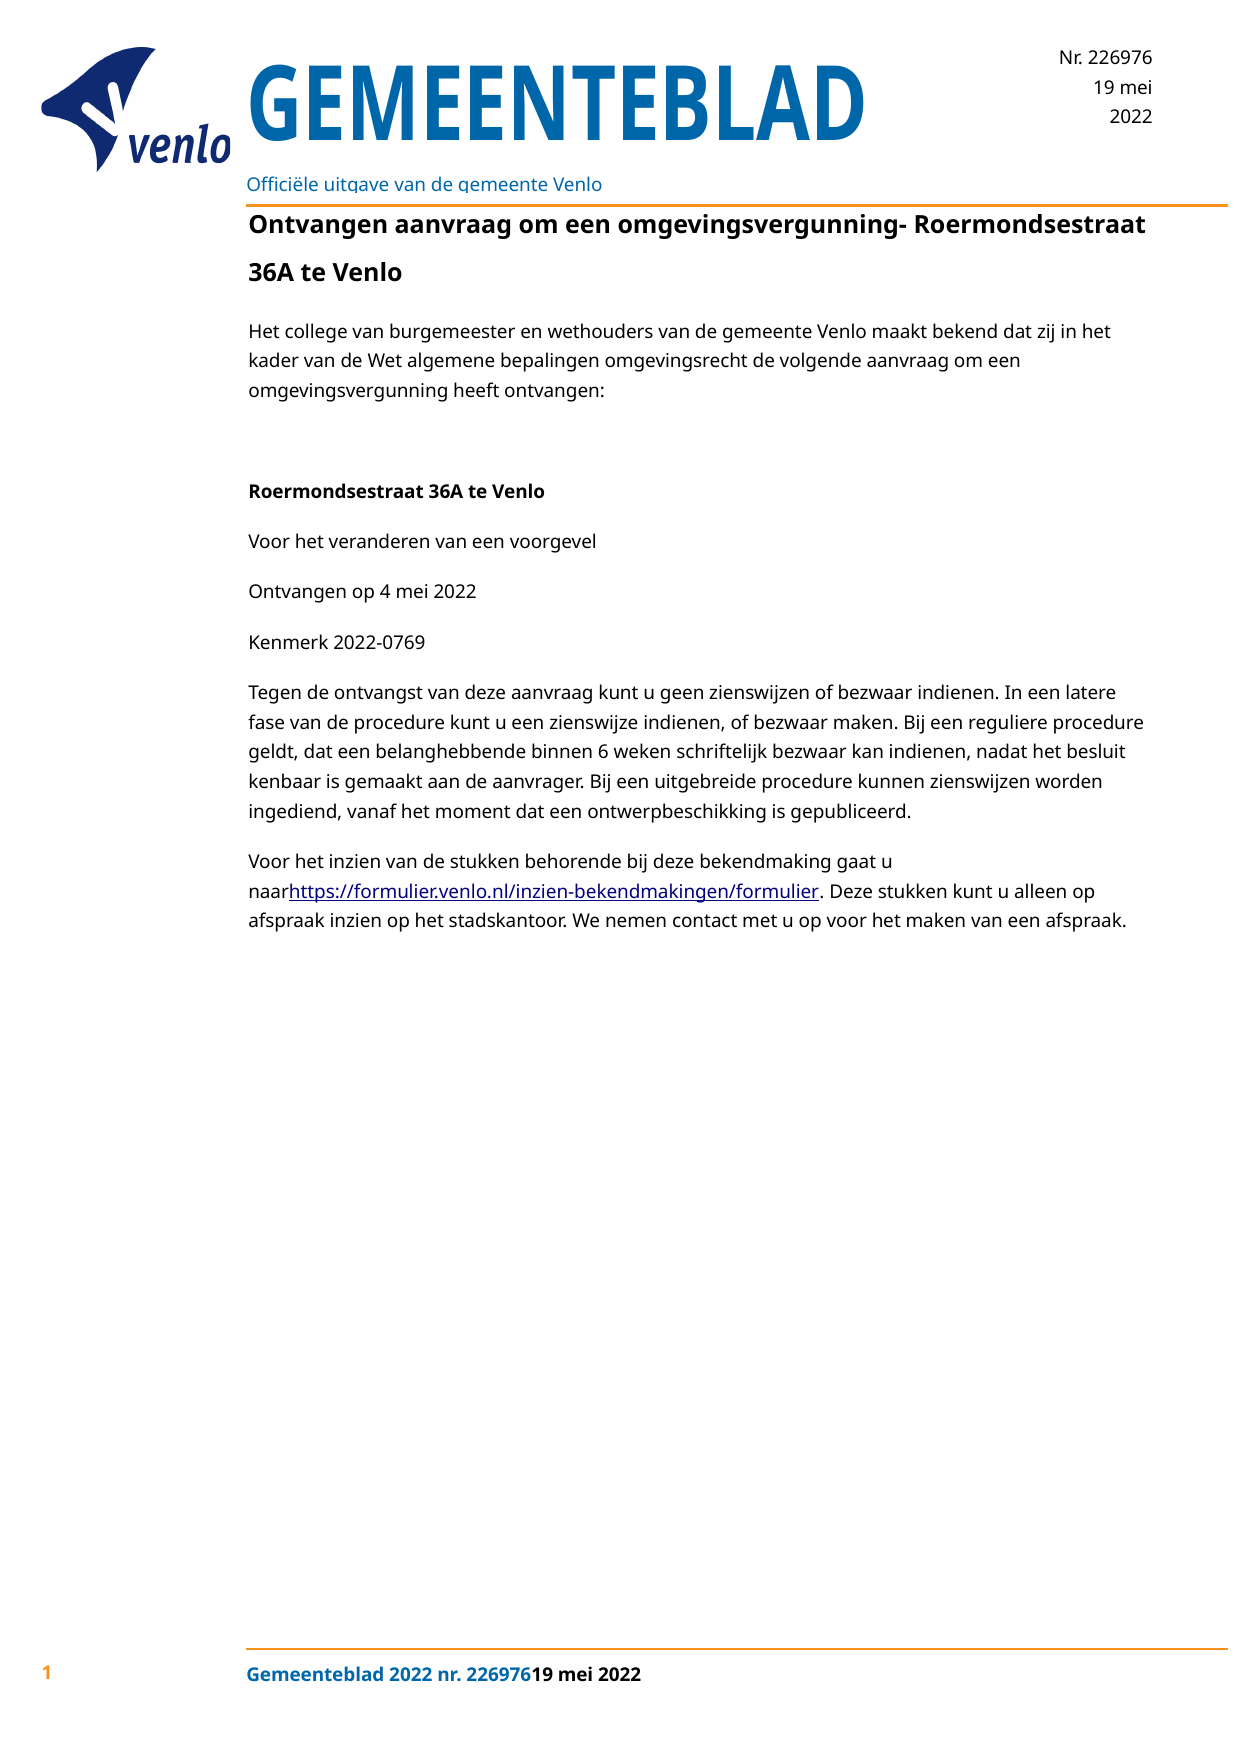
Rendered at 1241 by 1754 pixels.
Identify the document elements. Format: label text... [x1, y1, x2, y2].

text Ontvangen aanvraag om een omgevingsvergunning- Roermondsestraat 36A te Venlo [248, 207, 1152, 288]
text Roermondsestraat 36A te Venlo [248, 478, 1152, 504]
text Tegen de ontvangst van deze aanvraag kunt u geen zienswijzen of bezwaar indienen. In een latere fase van de procedure kunt u een zienswijze indienen, of bezwaar maken. Bij een reguliere procedure geldt, dat een belanghebbende binnen 6 weken schriftelijk bezwaar kan indienen, nadat het besluit kenbaar is gemaakt aan de aanvrager. Bij een uitgebreide procedure kunnen zienswijzen worden ingediend, vanaf het moment dat een ontwerpbeschikking is gepubliceerd. [248, 679, 1152, 824]
text Kenmerk 2022-0769 [248, 629, 1152, 655]
picture [41, 47, 231, 172]
text Ontvangen op 4 mei 2022 [248, 579, 1152, 604]
text Voor het inzien van de stukken behorende bij deze bekendmaking gaat u naarhttps://formulier.venlo.nl/inzien-bekendmakingen/formulier. Deze stukken kunt u alleen op afspraak inzien op het stadskantoor. We nemen contact met u op voor het maken van een afspraak. [248, 848, 1152, 933]
text Het college van burgemeester en wethouders van de gemeente Venlo maakt bekend dat zij in het kader van de Wet algemene bepalingen omgevingsrecht de volgende aanvraag om een omgevingsvergunning heeft ontvangen: [248, 318, 1152, 403]
text Voor het veranderen van een voorgevel [248, 528, 1152, 554]
